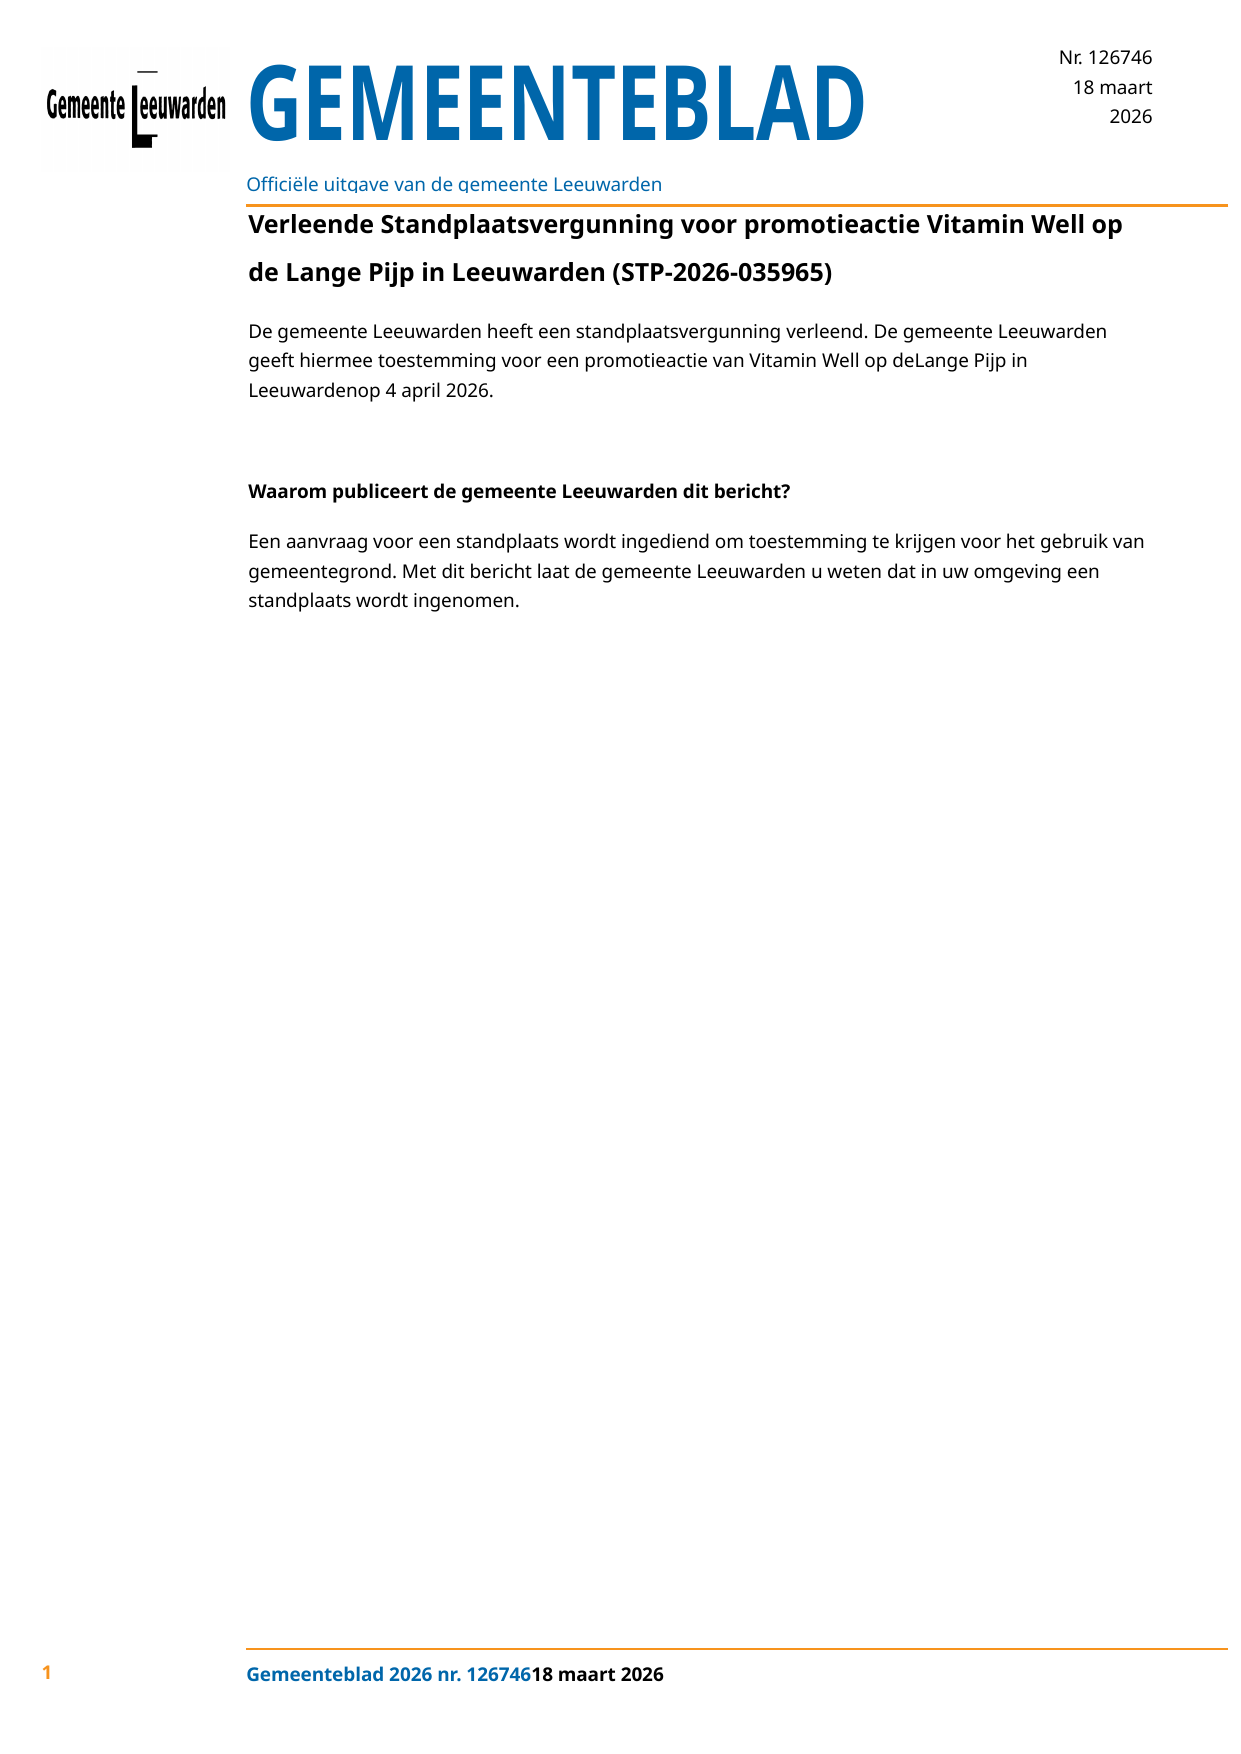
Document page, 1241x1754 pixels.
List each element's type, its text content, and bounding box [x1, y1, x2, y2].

text De gemeente Leeuwarden heeft een standplaatsvergunning verleend. De gemeente Leeuwarden geeft hiermee toestemming voor een promotieactie van Vitamin Well op deLange Pijp in Leeuwardenop 4 april 2026. [248, 318, 1152, 403]
picture [41, 47, 231, 172]
text Een aanvraag voor een standplaats wordt ingediend om toestemming te krijgen voor het gebruik van gemeentegrond. Met dit bericht laat de gemeente Leeuwarden u weten dat in uw omgeving een standplaats wordt ingenomen. [248, 528, 1152, 613]
text Verleende Standplaatsvergunning voor promotieactie Vitamin Well op de Lange Pijp in Leeuwarden (STP-2026-035965) [248, 207, 1152, 288]
text Waarom publiceert de gemeente Leeuwarden dit bericht? [248, 478, 1152, 504]
